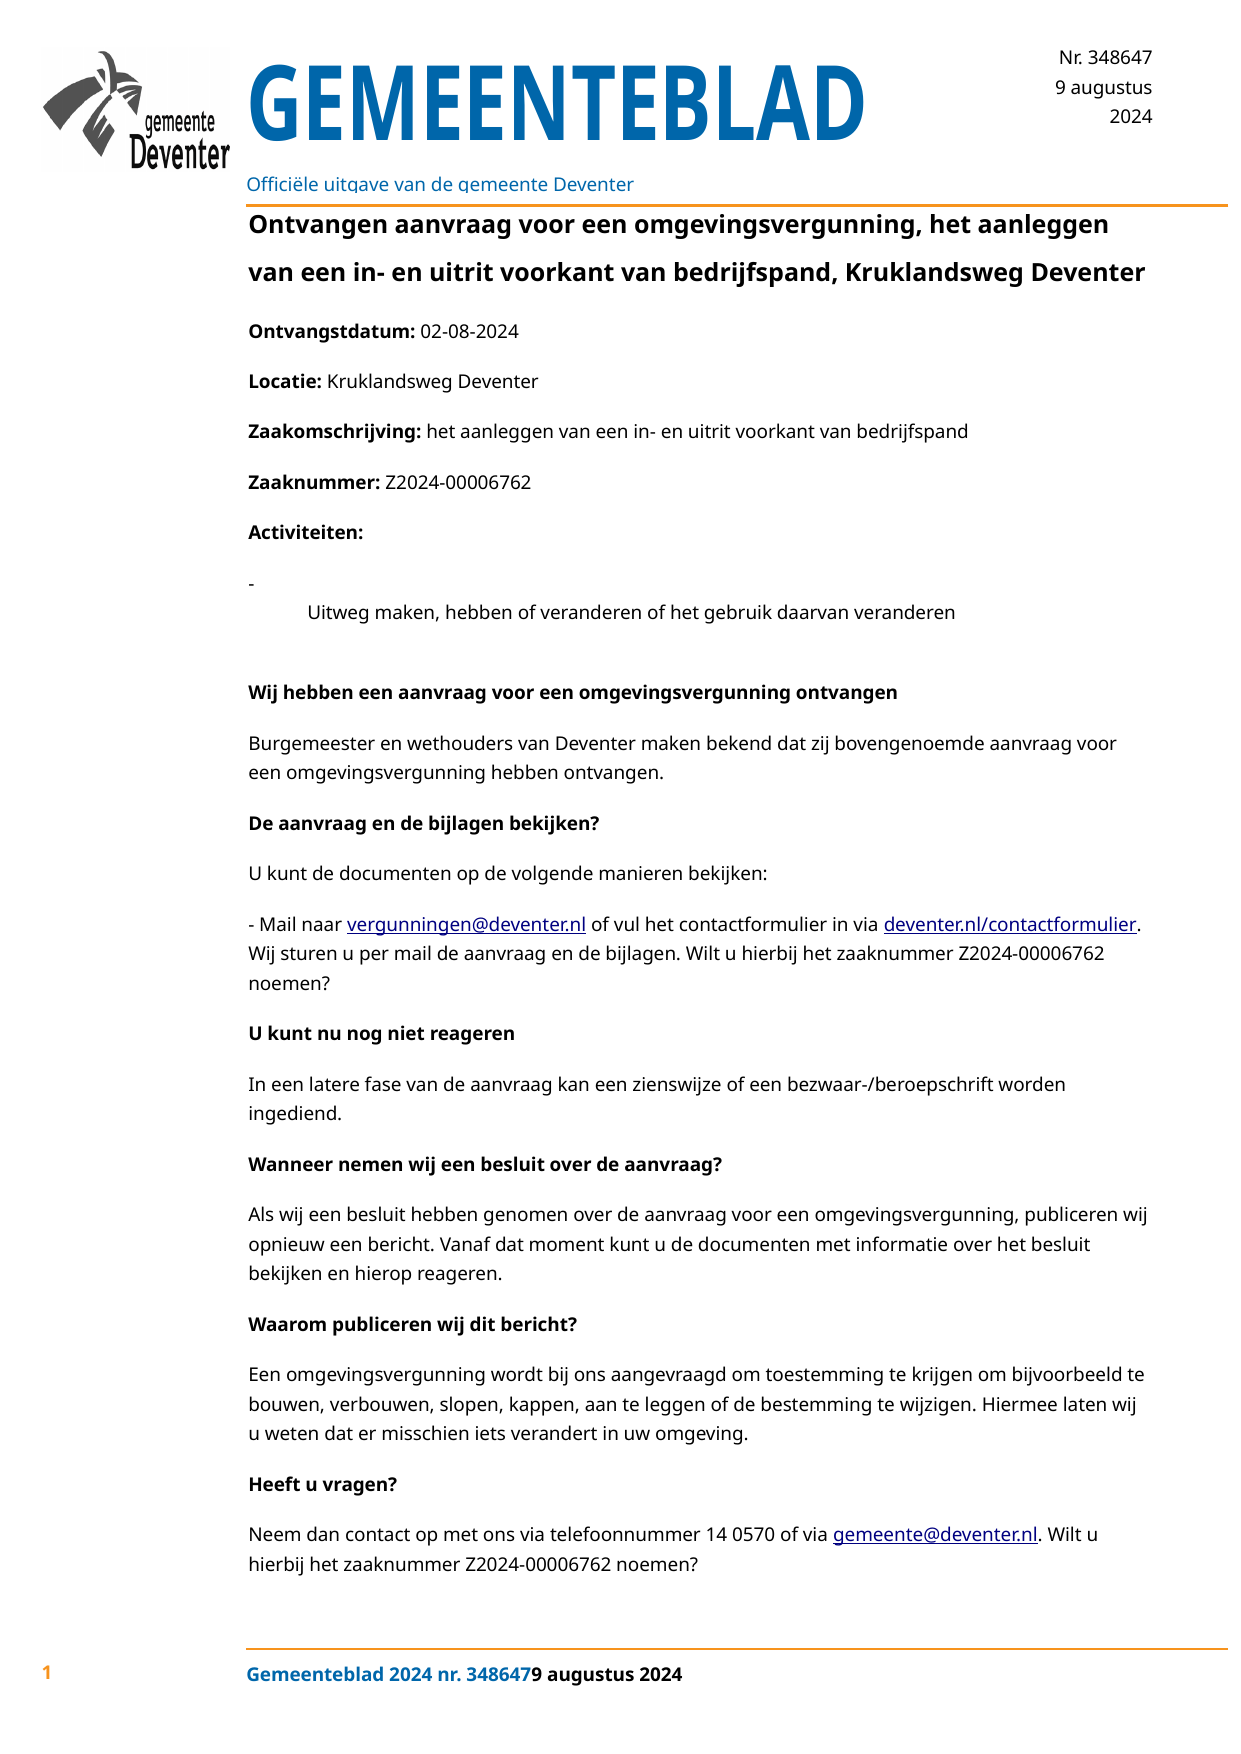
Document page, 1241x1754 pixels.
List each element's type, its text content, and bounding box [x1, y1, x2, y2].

text Activiteiten: [248, 519, 1152, 545]
text U kunt de documenten op de volgende manieren bekijken: [248, 860, 1152, 886]
text Heeft u vragen? [248, 1471, 1152, 1497]
text In een latere fase van de aanvraag kan een zienswijze of een bezwaar-/beroepschrift worden ingediend. [248, 1071, 1152, 1126]
text Ontvangstdatum: 02-08-2024 [248, 318, 1152, 344]
text Ontvangen aanvraag voor een omgevingsvergunning, het aanleggen van een in- en uitrit voorkant van bedrijfspand, Kruklandsweg Deventer [248, 207, 1152, 288]
text Zaakomschrijving: het aanleggen van een in- en uitrit voorkant van bedrijfspand [248, 419, 1152, 444]
text Burgemeester en wethouders van Deventer maken bekend dat zij bovengenoemde aanvraag voor een omgevingsvergunning hebben ontvangen. [248, 730, 1152, 785]
text Neem dan contact op met ons via telefoonnummer 14 0570 of via gemeente@deventer.nl. Wilt u hierbij het zaaknummer Z2024-00006762 noemen? [248, 1521, 1152, 1577]
text Wij hebben een aanvraag voor een omgevingsvergunning ontvangen [248, 679, 1152, 705]
text Wanneer nemen wij een besluit over de aanvraag? [248, 1151, 1152, 1177]
text - Mail naar vergunningen@deventer.nl of vul het contactformulier in via deventer.nl/contactformulier. Wij sturen u per mail de aanvraag en de bijlagen. Wilt u hierbij het zaaknummer Z2024-00006762 noemen? [248, 911, 1152, 996]
text Waarom publiceren wij dit bericht? [248, 1311, 1152, 1337]
text Zaaknummer: Z2024-00006762 [248, 469, 1152, 495]
picture [41, 47, 231, 172]
text U kunt nu nog niet reageren [248, 1020, 1152, 1046]
text Een omgevingsvergunning wordt bij ons aangevraagd om toestemming te krijgen om bijvoorbeeld te bouwen, verbouwen, slopen, kappen, aan te leggen of de bestemming te wijzigen. Hiermee laten wij u weten dat er misschien iets verandert in uw omgeving. [248, 1361, 1152, 1446]
text Als wij een besluit hebben genomen over de aanvraag voor een omgevingsvergunning, publiceren wij opnieuw een bericht. Vanaf dat moment kunt u de documenten met informatie over het besluit bekijken en hierop reageren. [248, 1201, 1152, 1286]
text De aanvraag en de bijlagen bekijken? [248, 810, 1152, 836]
list Uitweg maken, hebben of veranderen of het gebruik daarvan veranderen [248, 599, 1152, 625]
text Locatie: Kruklandsweg Deventer [248, 368, 1152, 394]
